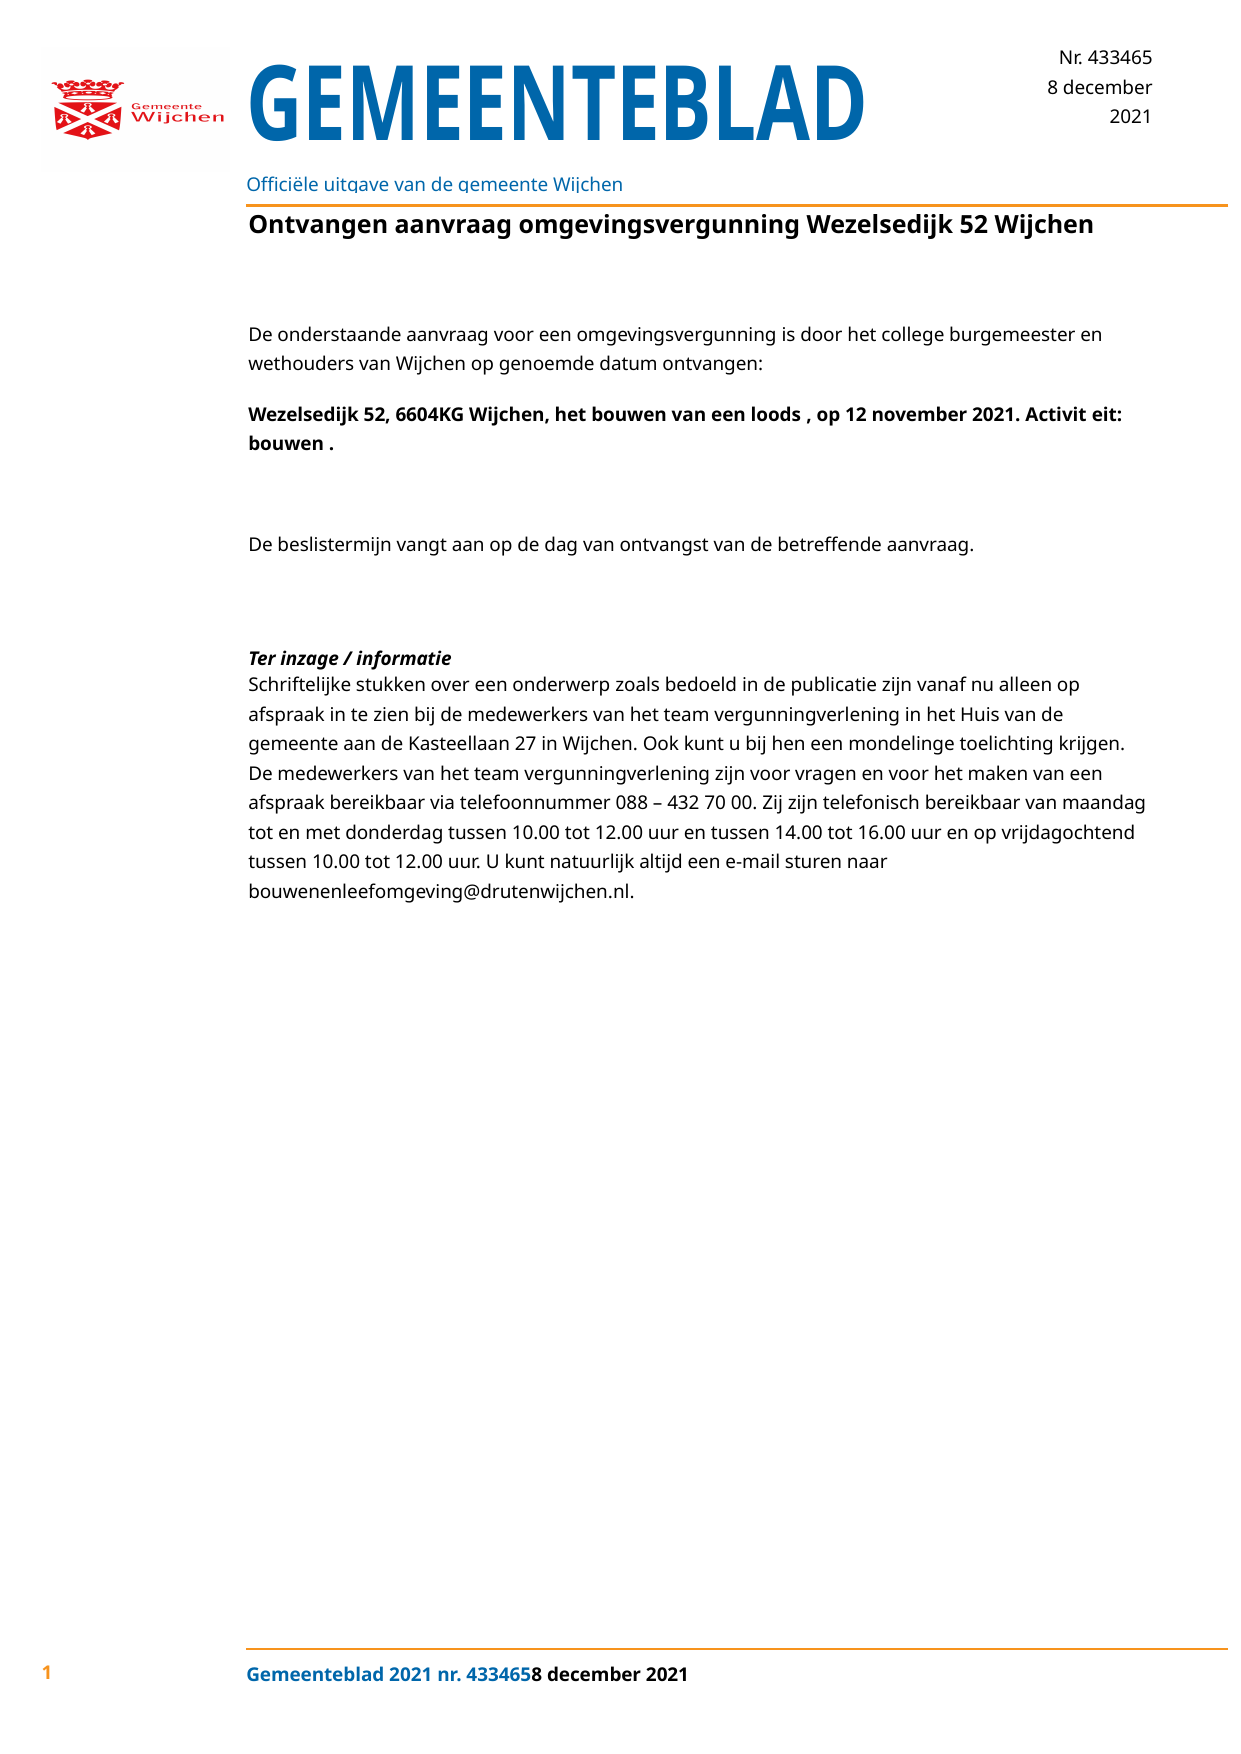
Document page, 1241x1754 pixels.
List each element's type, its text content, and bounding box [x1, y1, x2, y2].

text De beslistermijn vangt aan op de dag van ontvangst van de betreffende aanvraag. [248, 531, 1152, 557]
text Ontvangen aanvraag omgevingsvergunning Wezelsedijk 52 Wijchen [248, 207, 1152, 241]
text Schriftelijke stukken over een onderwerp zoals bedoeld in de publicatie zijn vanaf nu alleen op afspraak in te zien bij de medewerkers van het team vergunningverlening in het Huis van de gemeente aan de Kasteellaan 27 in Wijchen. Ook kunt u bij hen een mondelinge toelichting krijgen. De medewerkers van het team vergunningverlening zijn voor vragen en voor het maken van een afspraak bereikbaar via telefoonnummer 088 – 432 70 00. Zij zijn telefonisch bereikbaar van maandag tot en met donderdag tussen 10.00 tot 12.00 uur en tussen 14.00 tot 16.00 uur en op vrijdagochtend tussen 10.00 tot 12.00 uur. U kunt natuurlijk altijd een e-mail sturen naar bouwenenleefomgeving@drutenwijchen.nl. [248, 671, 1152, 904]
text De onderstaande aanvraag voor een omgevingsvergunning is door het college burgemeester en wethouders van Wijchen op genoemde datum ontvangen: [248, 321, 1152, 376]
text Ter inzage / informatie [248, 646, 1152, 671]
picture [41, 47, 231, 172]
text Wezelsedijk 52, 6604KG Wijchen, het bouwen van een loods , op 12 november 2021. Activit eit: bouwen . [248, 401, 1152, 456]
